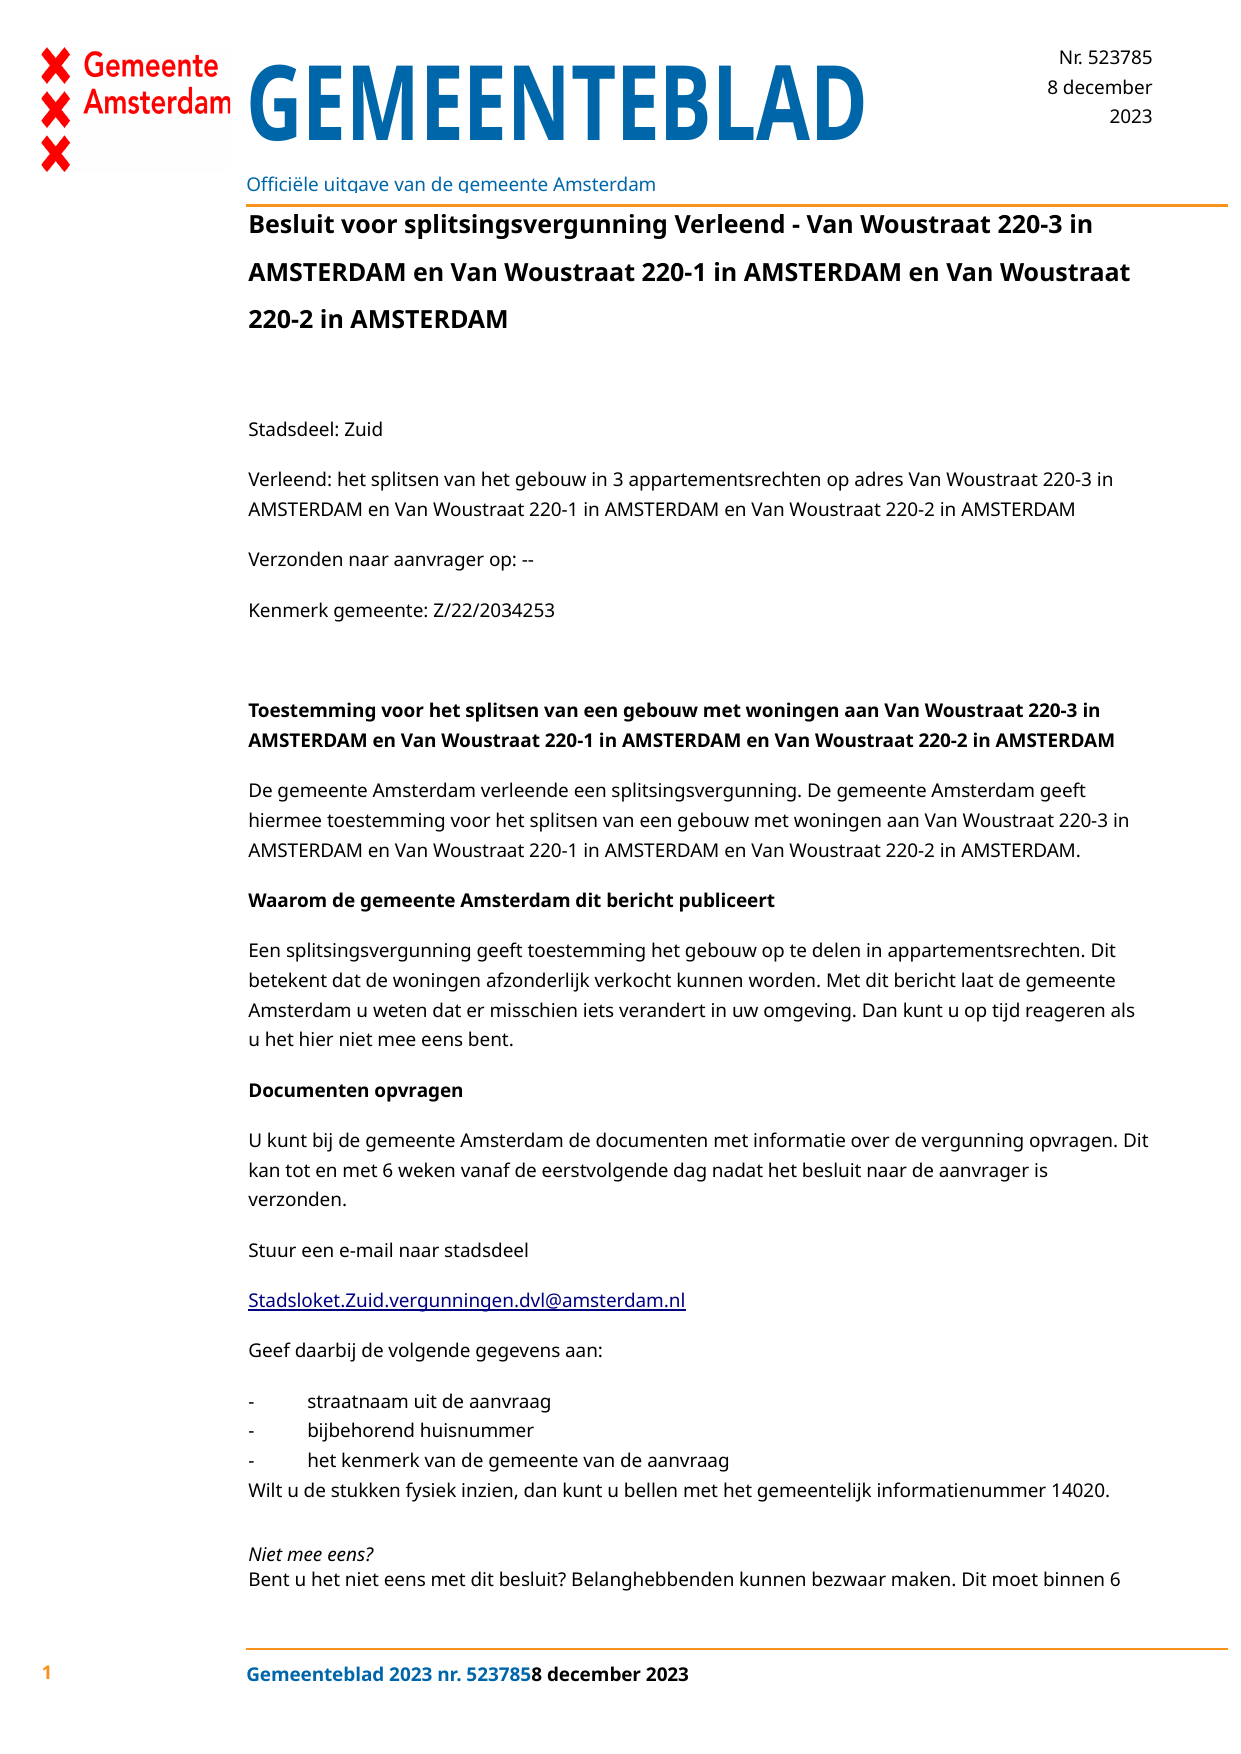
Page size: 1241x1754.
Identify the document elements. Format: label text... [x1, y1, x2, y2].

list het kenmerk van de gemeente van de aanvraag [248, 1447, 1152, 1473]
text Verzonden naar aanvrager op: -- [248, 546, 1152, 572]
text Documenten opvragen [248, 1077, 1152, 1102]
text Waarom de gemeente Amsterdam dit bericht publiceert [248, 887, 1152, 913]
text Geef daarbij de volgende gegevens aan: [248, 1338, 1152, 1363]
text U kunt bij de gemeente Amsterdam de documenten met informatie over de vergunning opvragen. Dit kan tot en met 6 weken vanaf de eerstvolgende dag nadat het besluit naar de aanvrager is verzonden. [248, 1127, 1152, 1212]
text Stadsloket.Zuid.vergunningen.dvl@amsterdam.nl [248, 1287, 1152, 1313]
text Stuur een e-mail naar stadsdeel [248, 1237, 1152, 1262]
text Toestemming voor het splitsen van een gebouw met woningen aan Van Woustraat 220-3 in AMSTERDAM en Van Woustraat 220-1 in AMSTERDAM en Van Woustraat 220-2 in AMSTERDAM [248, 698, 1152, 753]
text Niet mee eens? [248, 1541, 1152, 1566]
picture [41, 47, 231, 172]
text Verleend: het splitsen van het gebouw in 3 appartementsrechten op adres Van Woustraat 220-3 in AMSTERDAM en Van Woustraat 220-1 in AMSTERDAM en Van Woustraat 220-2 in AMSTERDAM [248, 466, 1152, 522]
text Een splitsingsvergunning geeft toestemming het gebouw op te delen in appartementsrechten. Dit betekent dat de woningen afzonderlijk verkocht kunnen worden. Met dit bericht laat de gemeente Amsterdam u weten dat er misschien iets verandert in uw omgeving. Dan kunt u op tijd reageren als u het hier niet mee eens bent. [248, 938, 1152, 1052]
list straatnaam uit de aanvraag [248, 1388, 1152, 1414]
text Stadsdeel: Zuid [248, 416, 1152, 442]
list bijbehorend huisnummer [248, 1418, 1152, 1443]
text Wilt u de stukken fysiek inzien, dan kunt u bellen met het gemeentelijk informatienummer 14020. [248, 1477, 1152, 1502]
text Besluit voor splitsingsvergunning Verleend - Van Woustraat 220-3 in AMSTERDAM en Van Woustraat 220-1 in AMSTERDAM en Van Woustraat 220-2 in AMSTERDAM [248, 207, 1152, 336]
text Bent u het niet eens met dit besluit? Belanghebbenden kunnen bezwaar maken. Dit moet binnen 6 [248, 1566, 1152, 1592]
text De gemeente Amsterdam verleende een splitsingsvergunning. De gemeente Amsterdam geeft hiermee toestemming voor het splitsen van een gebouw met woningen aan Van Woustraat 220-3 in AMSTERDAM en Van Woustraat 220-1 in AMSTERDAM en Van Woustraat 220-2 in AMSTERDAM. [248, 778, 1152, 862]
text Kenmerk gemeente: Z/22/2034253 [248, 597, 1152, 622]
